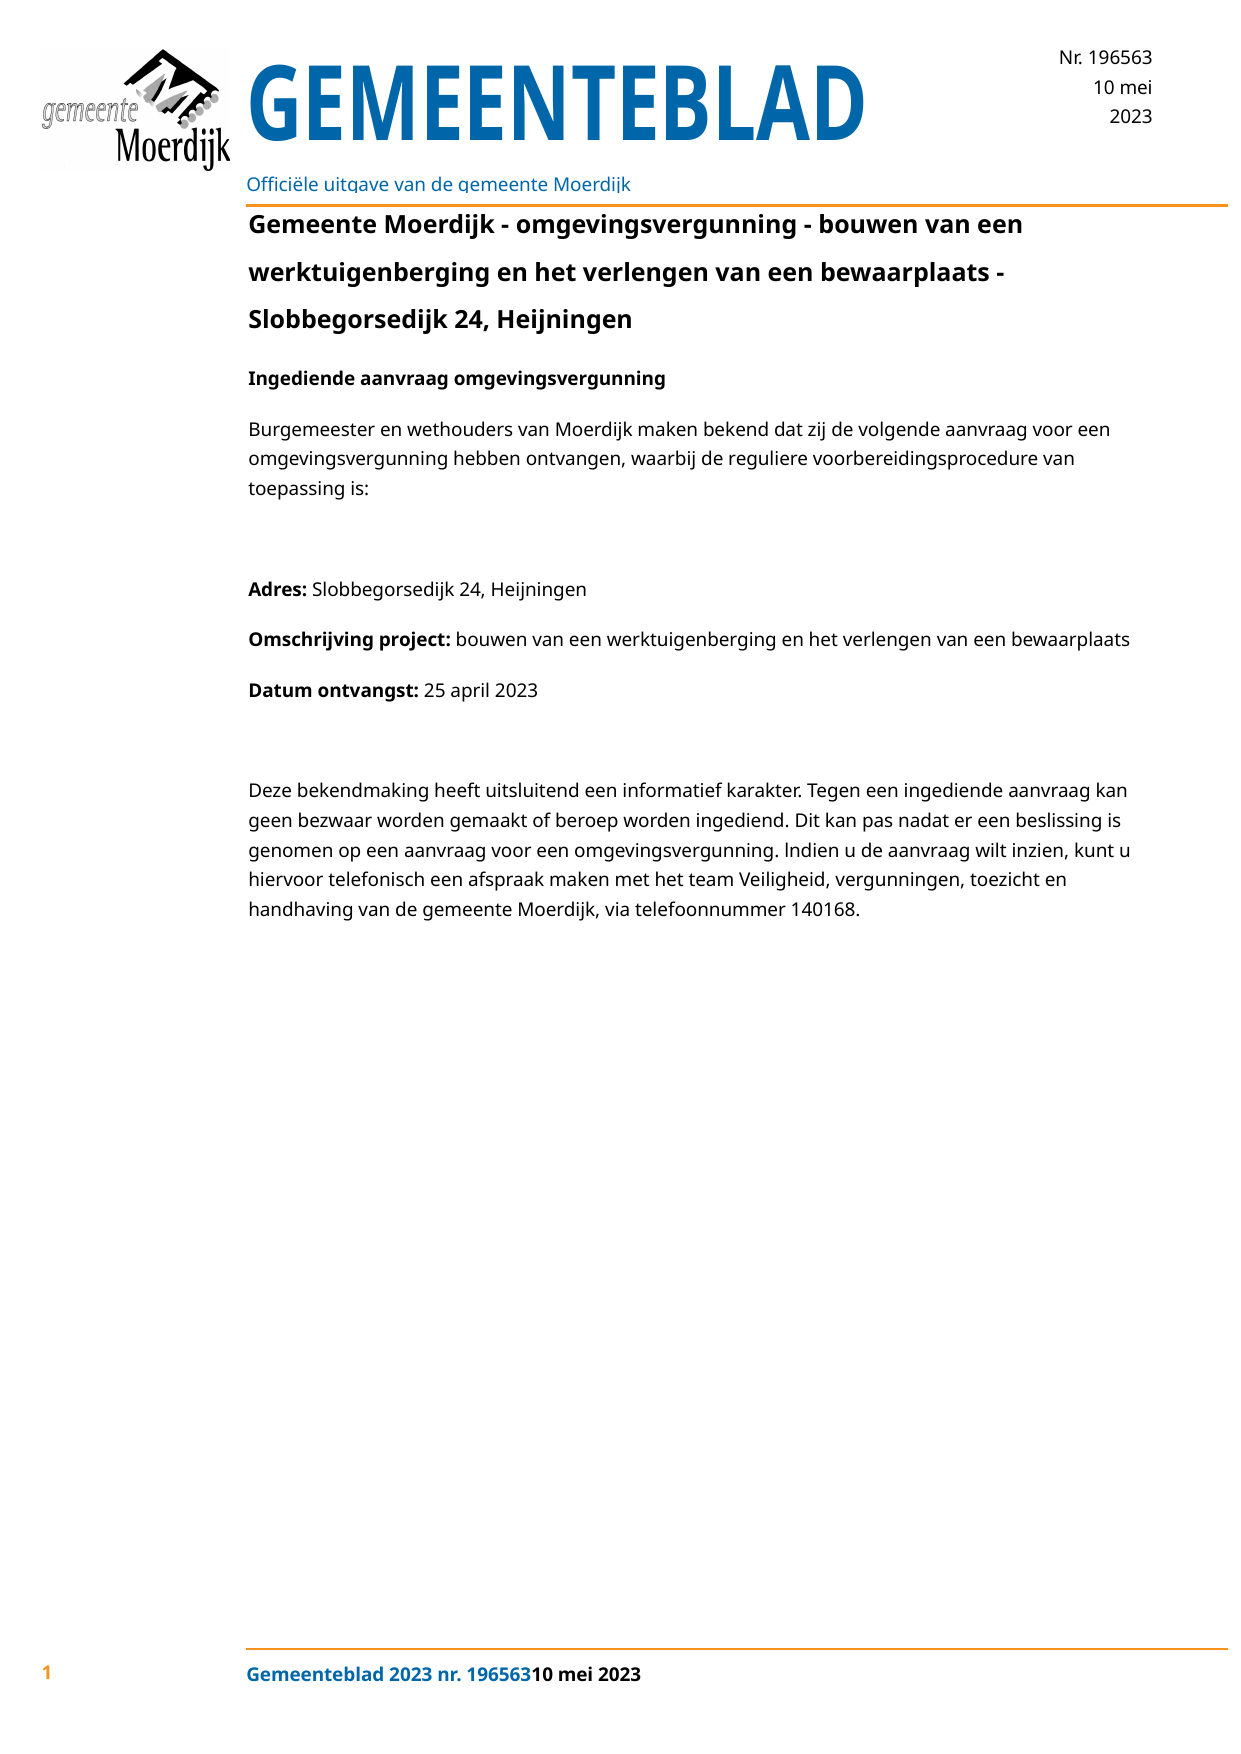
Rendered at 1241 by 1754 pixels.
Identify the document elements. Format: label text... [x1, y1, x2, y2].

picture [41, 47, 231, 172]
text Adres: Slobbegorsedijk 24, Heijningen [248, 576, 1152, 602]
text Deze bekendmaking heeft uitsluitend een informatief karakter. Tegen een ingediende aanvraag kan geen bezwaar worden gemaakt of beroep worden ingediend. Dit kan pas nadat er een beslissing is genomen op een aanvraag voor een omgevingsvergunning. lndien u de aanvraag wilt inzien, kunt u hiervoor telefonisch een afspraak maken met het team Veiligheid, vergunningen, toezicht en handhaving van de gemeente Moerdijk, via telefoonnummer 140168. [248, 778, 1152, 922]
text Datum ontvangst: 25 april 2023 [248, 677, 1152, 702]
text Omschrijving project: bouwen van een werktuigenberging en het verlengen van een bewaarplaats [248, 626, 1152, 652]
text Ingediende aanvraag omgevingsvergunning [248, 366, 1152, 391]
text Gemeente Moerdijk - omgevingsvergunning - bouwen van een werktuigenberging en het verlengen van een bewaarplaats - Slobbegorsedijk 24, Heijningen [248, 207, 1152, 336]
text Burgemeester en wethouders van Moerdijk maken bekend dat zij de volgende aanvraag voor een omgevingsvergunning hebben ontvangen, waarbij de reguliere voorbereidingsprocedure van toepassing is: [248, 416, 1152, 501]
